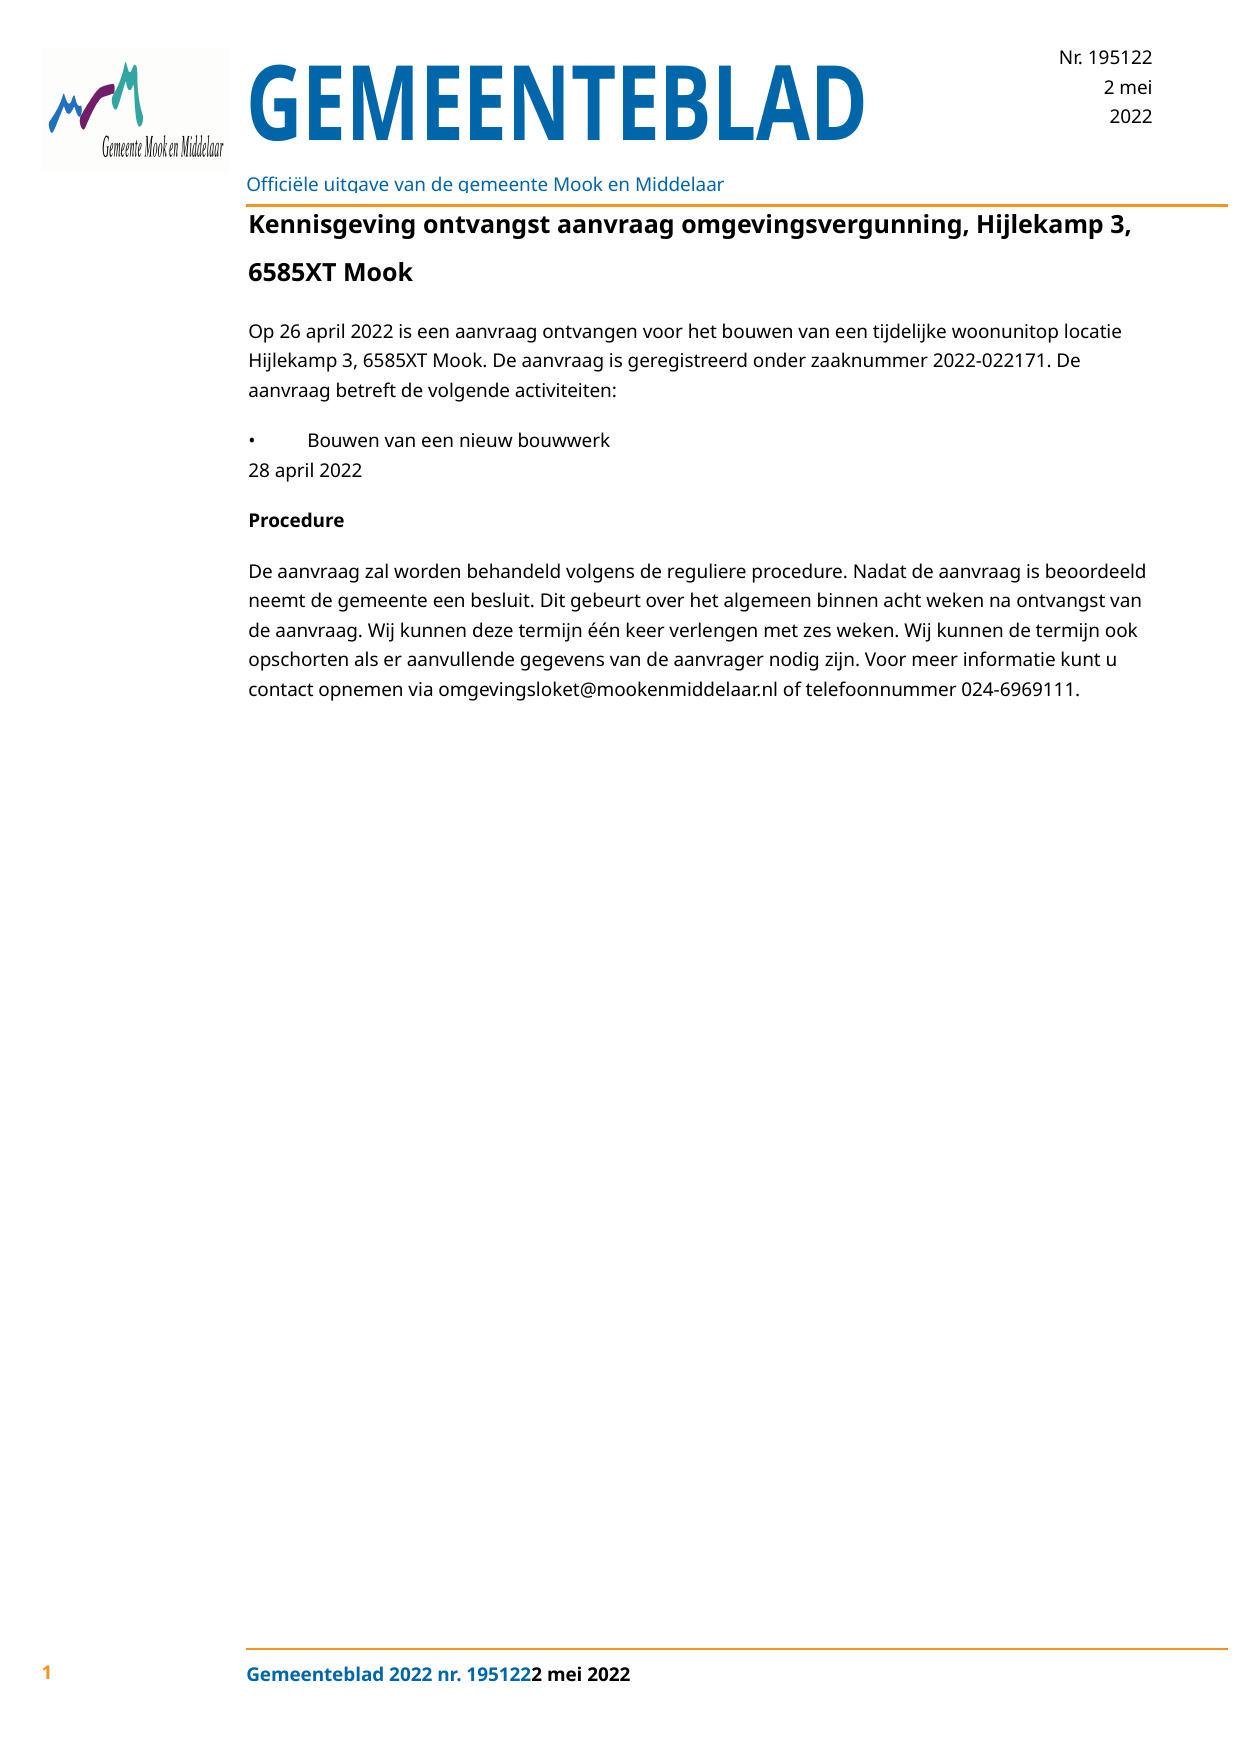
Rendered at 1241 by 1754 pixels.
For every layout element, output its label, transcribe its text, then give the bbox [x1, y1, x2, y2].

text Op 26 april 2022 is een aanvraag ontvangen voor het bouwen van een tijdelijke woonunitop locatie Hijlekamp 3, 6585XT Mook. De aanvraag is geregistreerd onder zaaknummer 2022-022171. De aanvraag betreft de volgende activiteiten: [248, 318, 1152, 403]
text Procedure [248, 507, 1152, 533]
text De aanvraag zal worden behandeld volgens de reguliere procedure. Nadat de aanvraag is beoordeeld neemt de gemeente een besluit. Dit gebeurt over het algemeen binnen acht weken na ontvangst van de aanvraag. Wij kunnen deze termijn één keer verlengen met zes weken. Wij kunnen de termijn ook opschorten als er aanvullende gegevens van de aanvrager nodig zijn. Voor meer informatie kunt u contact opnemen via omgevingsloket@mookenmiddelaar.nl of telefoonnummer 024-6969111. [248, 558, 1152, 702]
text 28 april 2022 [248, 457, 1152, 483]
text Kennisgeving ontvangst aanvraag omgevingsvergunning, Hijlekamp 3, 6585XT Mook [248, 207, 1152, 288]
picture [41, 47, 231, 172]
list Bouwen van een nieuw bouwwerk [248, 427, 1152, 453]
